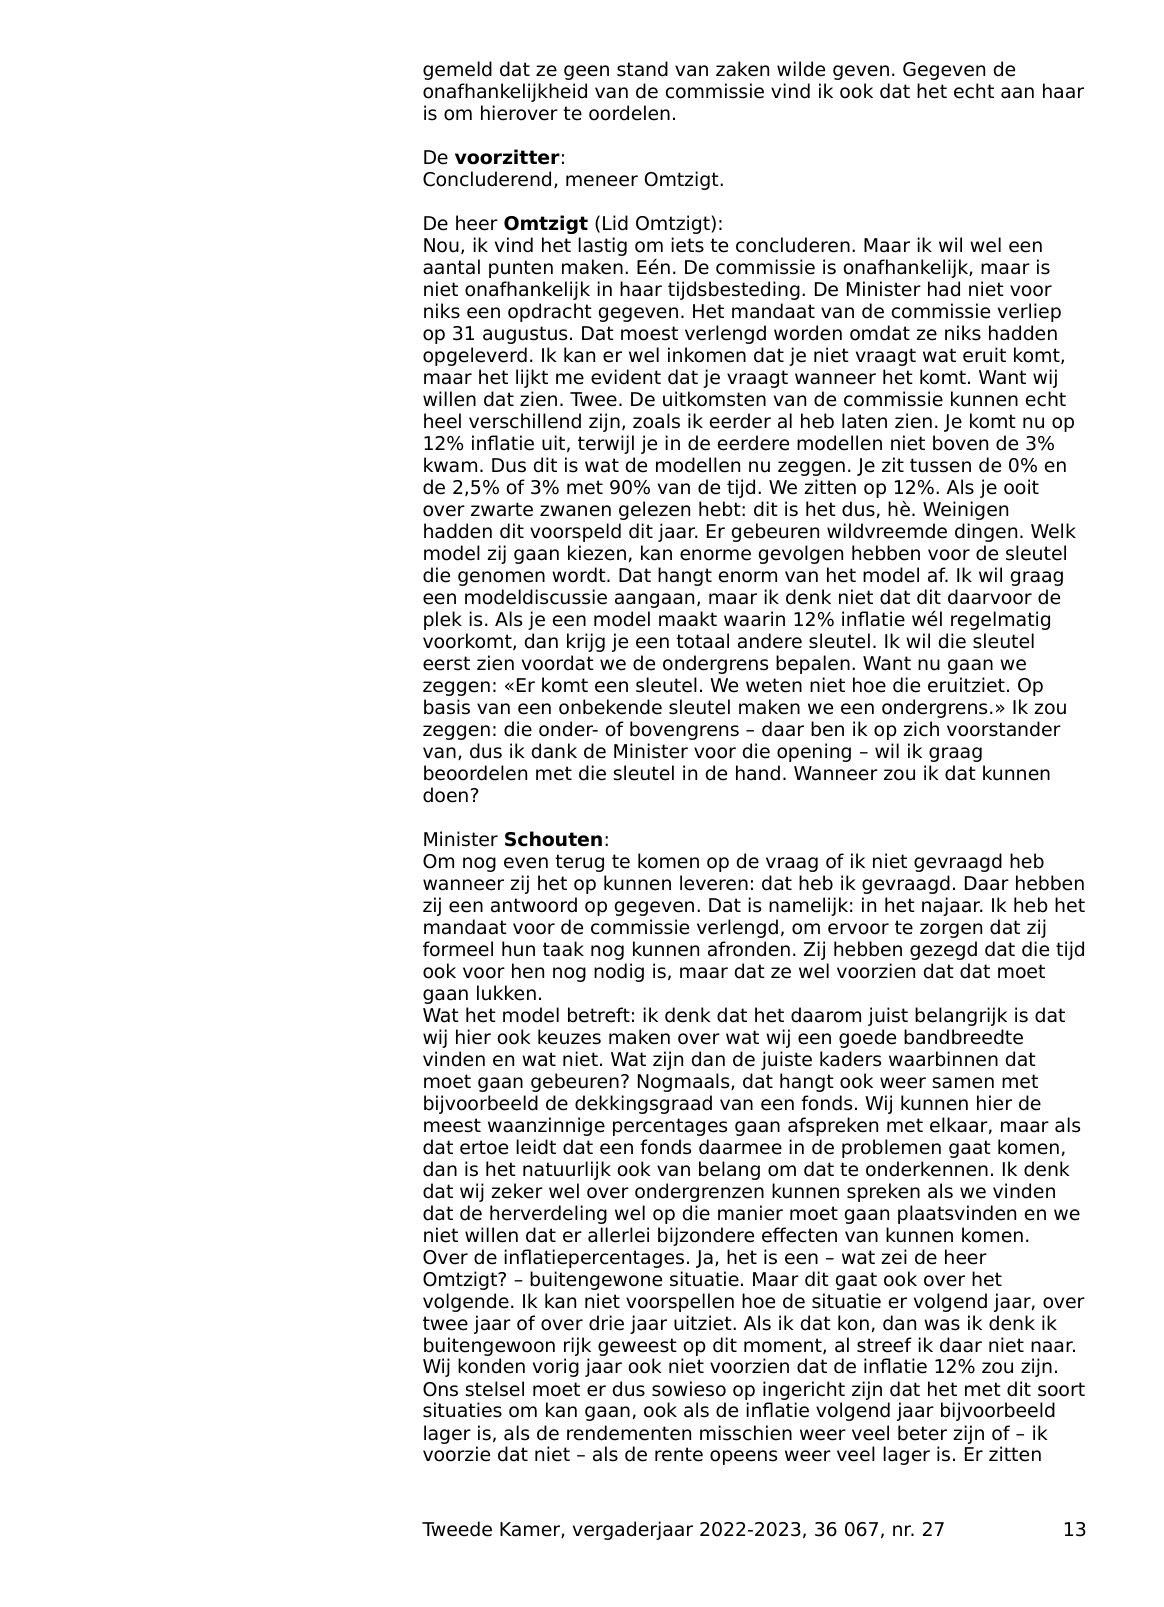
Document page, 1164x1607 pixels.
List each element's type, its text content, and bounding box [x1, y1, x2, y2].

text Wat het model betreft: ik denk dat het daarom juist belangrijk is dat wij hier ook keuzes maken over wat wij een goede bandbreedte vinden en wat niet. Wat zijn dan de juiste kaders waarbinnen dat moet gaan gebeuren? Nogmaals, dat hangt ook weer samen met bijvoorbeeld de dekkingsgraad van een fonds. Wij kunnen hier de meest waanzinnige percentages gaan afspreken met elkaar, maar als dat ertoe leidt dat een fonds daarmee in de problemen gaat komen, dan is het natuurlijk ook van belang om dat te onderkennen. Ik denk dat wij zeker wel over ondergrenzen kunnen spreken als we vinden dat de herverdeling wel op die manier moet gaan plaatsvinden en we niet willen dat er allerlei bijzondere effecten van kunnen komen. [422, 1005, 1087, 1247]
text gemeld dat ze geen stand van zaken wilde geven. Gegeven de onafhankelijkheid van de commissie vind ik ook dat het echt aan haar is om hierover te oordelen. [422, 59, 1087, 125]
text De heer Omtzigt (Lid Omtzigt): [422, 213, 1087, 235]
text De voorzitter: [422, 147, 1087, 169]
text Om nog even terug te komen op de vraag of ik niet gevraagd heb wanneer zij het op kunnen leveren: dat heb ik gevraagd. Daar hebben zij een antwoord op gegeven. Dat is namelijk: in het najaar. Ik heb het mandaat voor de commissie verlengd, om ervoor te zorgen dat zij formeel hun taak nog kunnen afronden. Zij hebben gezegd dat die tijd ook voor hen nog nodig is, maar dat ze wel voorzien dat dat moet gaan lukken. [422, 851, 1087, 1005]
text Minister Schouten: [422, 829, 1087, 851]
text Concluderend, meneer Omtzigt. [422, 169, 1087, 191]
text Over de inflatiepercentages. Ja, het is een – wat zei de heer Omtzigt? – buitengewone situatie. Maar dit gaat ook over het volgende. Ik kan niet voorspellen hoe de situatie er volgend jaar, over twee jaar of over drie jaar uitziet. Als ik dat kon, dan was ik denk ik buitengewoon rijk geweest op dit moment, al streef ik daar niet naar. Wij konden vorig jaar ook niet voorzien dat de inflatie 12% zou zijn. Ons stelsel moet er dus sowieso op ingericht zijn dat het met dit soort situaties om kan gaan, ook als de inflatie volgend jaar bijvoorbeeld lager is, als de rendementen misschien weer veel beter zijn of – ik voorzie dat niet – als de rente opeens weer veel lager is. Er zitten [422, 1247, 1087, 1466]
text Nou, ik vind het lastig om iets te concluderen. Maar ik wil wel een aantal punten maken. Eén. De commissie is onafhankelijk, maar is niet onafhankelijk in haar tijdsbesteding. De Minister had niet voor niks een opdracht gegeven. Het mandaat van de commissie verliep op 31 augustus. Dat moest verlengd worden omdat ze niks hadden opgeleverd. Ik kan er wel inkomen dat je niet vraagt wat eruit komt, maar het lijkt me evident dat je vraagt wanneer het komt. Want wij willen dat zien. Twee. De uitkomsten van de commissie kunnen echt heel verschillend zijn, zoals ik eerder al heb laten zien. Je komt nu op 12% inflatie uit, terwijl je in de eerdere modellen niet boven de 3% kwam. Dus dit is wat de modellen nu zeggen. Je zit tussen de 0% en de 2,5% of 3% met 90% van de tijd. We zitten op 12%. Als je ooit over zwarte zwanen gelezen hebt: dit is het dus, hè. Weinigen hadden dit voorspeld dit jaar. Er gebeuren wildvreemde dingen. Welk model zij gaan kiezen, kan enorme gevolgen hebben voor de sleutel die genomen wordt. Dat hangt enorm van het model af. Ik wil graag een modeldiscussie aangaan, maar ik denk niet dat dit daarvoor de plek is. Als je een model maakt waarin 12% inflatie wél regelmatig voorkomt, dan krijg je een totaal andere sleutel. Ik wil die sleutel eerst zien voordat we de ondergrens bepalen. Want nu gaan we zeggen: «Er komt een sleutel. We weten niet hoe die eruitziet. Op basis van een onbekende sleutel maken we een ondergrens.» Ik zou zeggen: die onder- of bovengrens – daar ben ik op zich voorstander van, dus ik dank de Minister voor die opening – wil ik graag beoordelen met die sleutel in de hand. Wanneer zou ik dat kunnen doen? [422, 235, 1087, 807]
